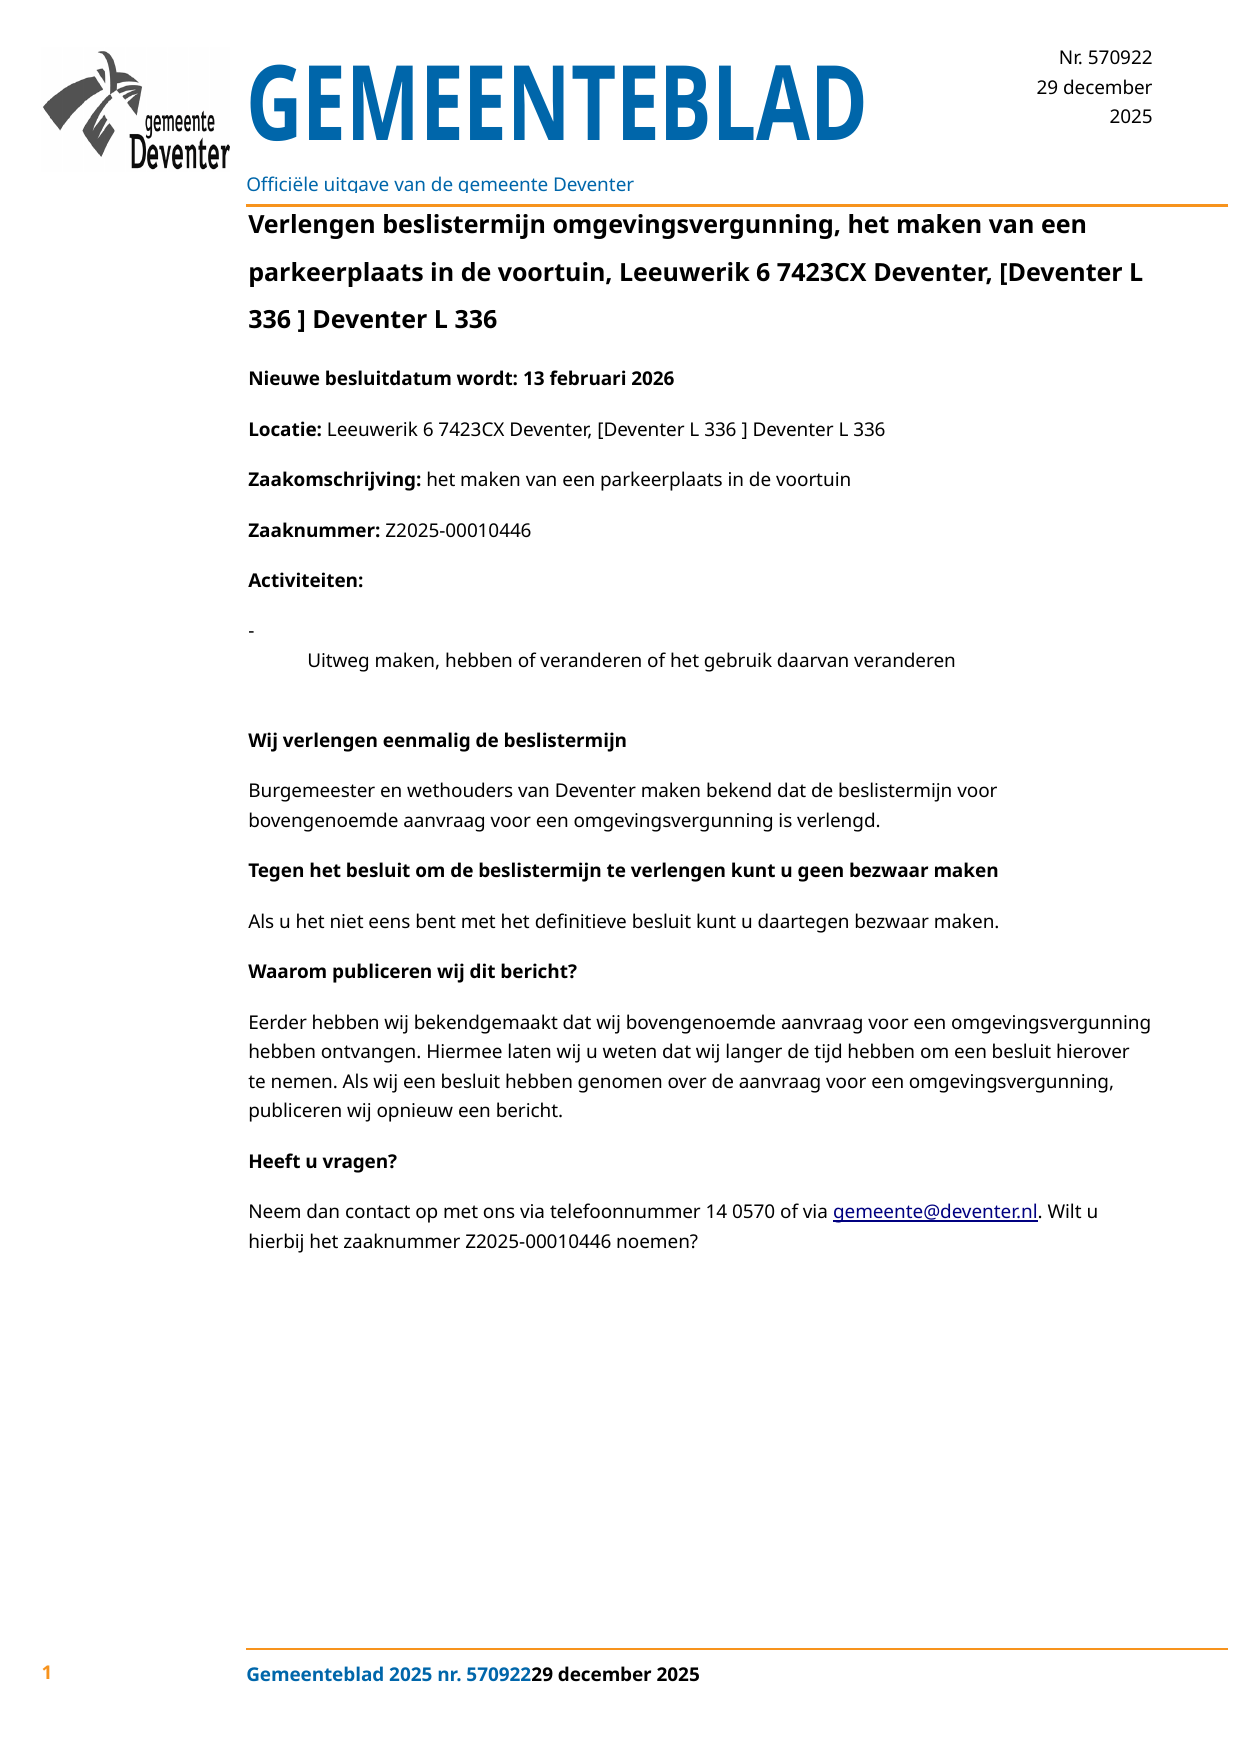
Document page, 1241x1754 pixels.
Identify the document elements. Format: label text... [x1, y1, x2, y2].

text Activiteiten: [248, 567, 1152, 593]
text Zaakomschrijving: het maken van een parkeerplaats in de voortuin [248, 466, 1152, 492]
text Eerder hebben wij bekendgemaakt dat wij bovengenoemde aanvraag voor een omgevingsvergunning hebben ontvangen. Hiermee laten wij u weten dat wij langer de tijd hebben om een besluit hierover te nemen. Als wij een besluit hebben genomen over de aanvraag voor een omgevingsvergunning, publiceren wij opnieuw een bericht. [248, 1009, 1152, 1123]
text Heeft u vragen? [248, 1148, 1152, 1174]
text Zaaknummer: Z2025-00010446 [248, 517, 1152, 542]
text Tegen het besluit om de beslistermijn te verlengen kunt u geen bezwaar maken [248, 858, 1152, 883]
picture [41, 47, 231, 172]
text Locatie: Leeuwerik 6 7423CX Deventer, [Deventer L 336 ] Deventer L 336 [248, 416, 1152, 442]
text Neem dan contact op met ons via telefoonnummer 14 0570 of via gemeente@deventer.nl. Wilt u hierbij het zaaknummer Z2025-00010446 noemen? [248, 1198, 1152, 1254]
text Nieuwe besluitdatum wordt: 13 februari 2026 [248, 366, 1152, 391]
text Verlengen beslistermijn omgevingsvergunning, het maken van een parkeerplaats in de voortuin, Leeuwerik 6 7423CX Deventer, [Deventer L 336 ] Deventer L 336 [248, 207, 1152, 336]
text Burgemeester en wethouders van Deventer maken bekend dat de beslistermijn voor bovengenoemde aanvraag voor een omgevingsvergunning is verlengd. [248, 778, 1152, 833]
list Uitweg maken, hebben of veranderen of het gebruik daarvan veranderen [248, 647, 1152, 673]
text Als u het niet eens bent met het definitieve besluit kunt u daartegen bezwaar maken. [248, 908, 1152, 934]
text Waarom publiceren wij dit bericht? [248, 958, 1152, 984]
text Wij verlengen eenmalig de beslistermijn [248, 727, 1152, 753]
